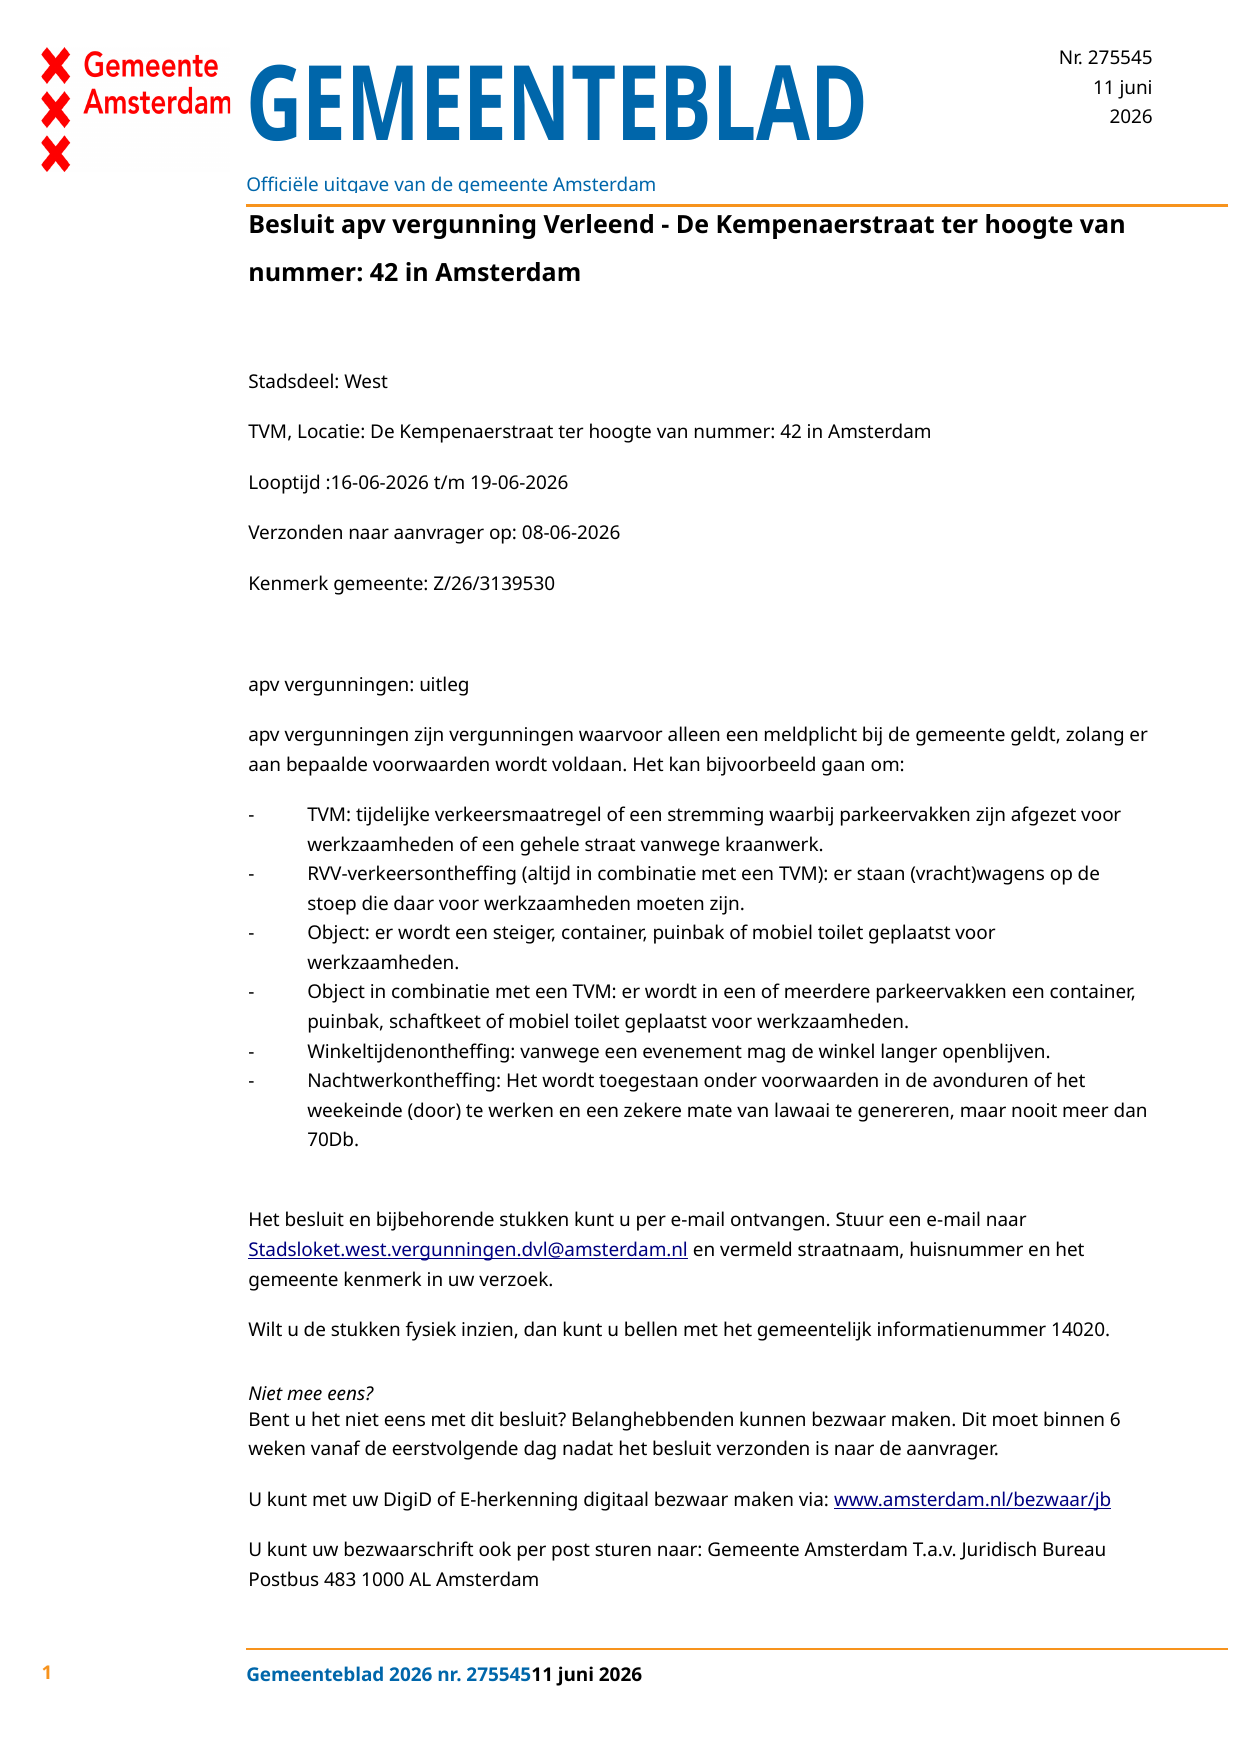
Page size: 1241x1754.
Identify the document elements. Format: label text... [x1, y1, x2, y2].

text Verzonden naar aanvrager op: 08-06-2026 [248, 519, 1152, 545]
list RVV-verkeersontheffing (altijd in combinatie met een TVM): er staan (vracht)wagens op de stoep die daar voor werkzaamheden moeten zijn. [248, 860, 1152, 916]
text Besluit apv vergunning Verleend - De Kempenaerstraat ter hoogte van nummer: 42 in Amsterdam [248, 207, 1152, 288]
picture [41, 47, 231, 172]
text Het besluit en bijbehorende stukken kunt u per e-mail ontvangen. Stuur een e-mail naar Stadsloket.west.vergunningen.dvl@amsterdam.nl en vermeld straatnaam, huisnummer en het gemeente kenmerk in uw verzoek. [248, 1207, 1152, 1292]
text Bent u het niet eens met dit besluit? Belanghebbenden kunnen bezwaar maken. Dit moet binnen 6 weken vanaf de eerstvolgende dag nadat het besluit verzonden is naar de aanvrager. [248, 1406, 1152, 1461]
text U kunt met uw DigiD of E-herkenning digitaal bezwaar maken via: www.amsterdam.nl/bezwaar/jb [248, 1486, 1152, 1512]
list Nachtwerkontheffing: Het wordt toegestaan onder voorwaarden in de avonduren of het weekeinde (door) te werken en een zekere mate van lawaai te genereren, maar nooit meer dan 70Db. [248, 1067, 1152, 1152]
text Niet mee eens? [248, 1380, 1152, 1406]
text U kunt uw bezwaarschrift ook per post sturen naar: Gemeente Amsterdam T.a.v. Juridisch Bureau Postbus 483 1000 AL Amsterdam [248, 1536, 1152, 1592]
list Winkeltijdenontheffing: vanwege een evenement mag de winkel langer openblijven. [248, 1038, 1152, 1064]
text Kenmerk gemeente: Z/26/3139530 [248, 570, 1152, 596]
text apv vergunningen: uitleg [248, 671, 1152, 697]
text TVM, Locatie: De Kempenaerstraat ter hoogte van nummer: 42 in Amsterdam [248, 419, 1152, 444]
text Stadsdeel: West [248, 368, 1152, 394]
text Wilt u de stukken fysiek inzien, dan kunt u bellen met het gemeentelijk informatienummer 14020. [248, 1316, 1152, 1342]
list Object in combinatie met een TVM: er wordt in een of meerdere parkeervakken een container, puinbak, schaftkeet of mobiel toilet geplaatst voor werkzaamheden. [248, 979, 1152, 1034]
text Looptijd :16-06-2026 t/m 19-06-2026 [248, 469, 1152, 495]
text apv vergunningen zijn vergunningen waarvoor alleen een meldplicht bij de gemeente geldt, zolang er aan bepaalde voorwaarden wordt voldaan. Het kan bijvoorbeeld gaan om: [248, 721, 1152, 777]
list Object: er wordt een steiger, container, puinbak of mobiel toilet geplaatst voor werkzaamheden. [248, 919, 1152, 975]
list TVM: tijdelijke verkeersmaatregel of een stremming waarbij parkeervakken zijn afgezet voor werkzaamheden of een gehele straat vanwege kraanwerk. [248, 801, 1152, 857]
